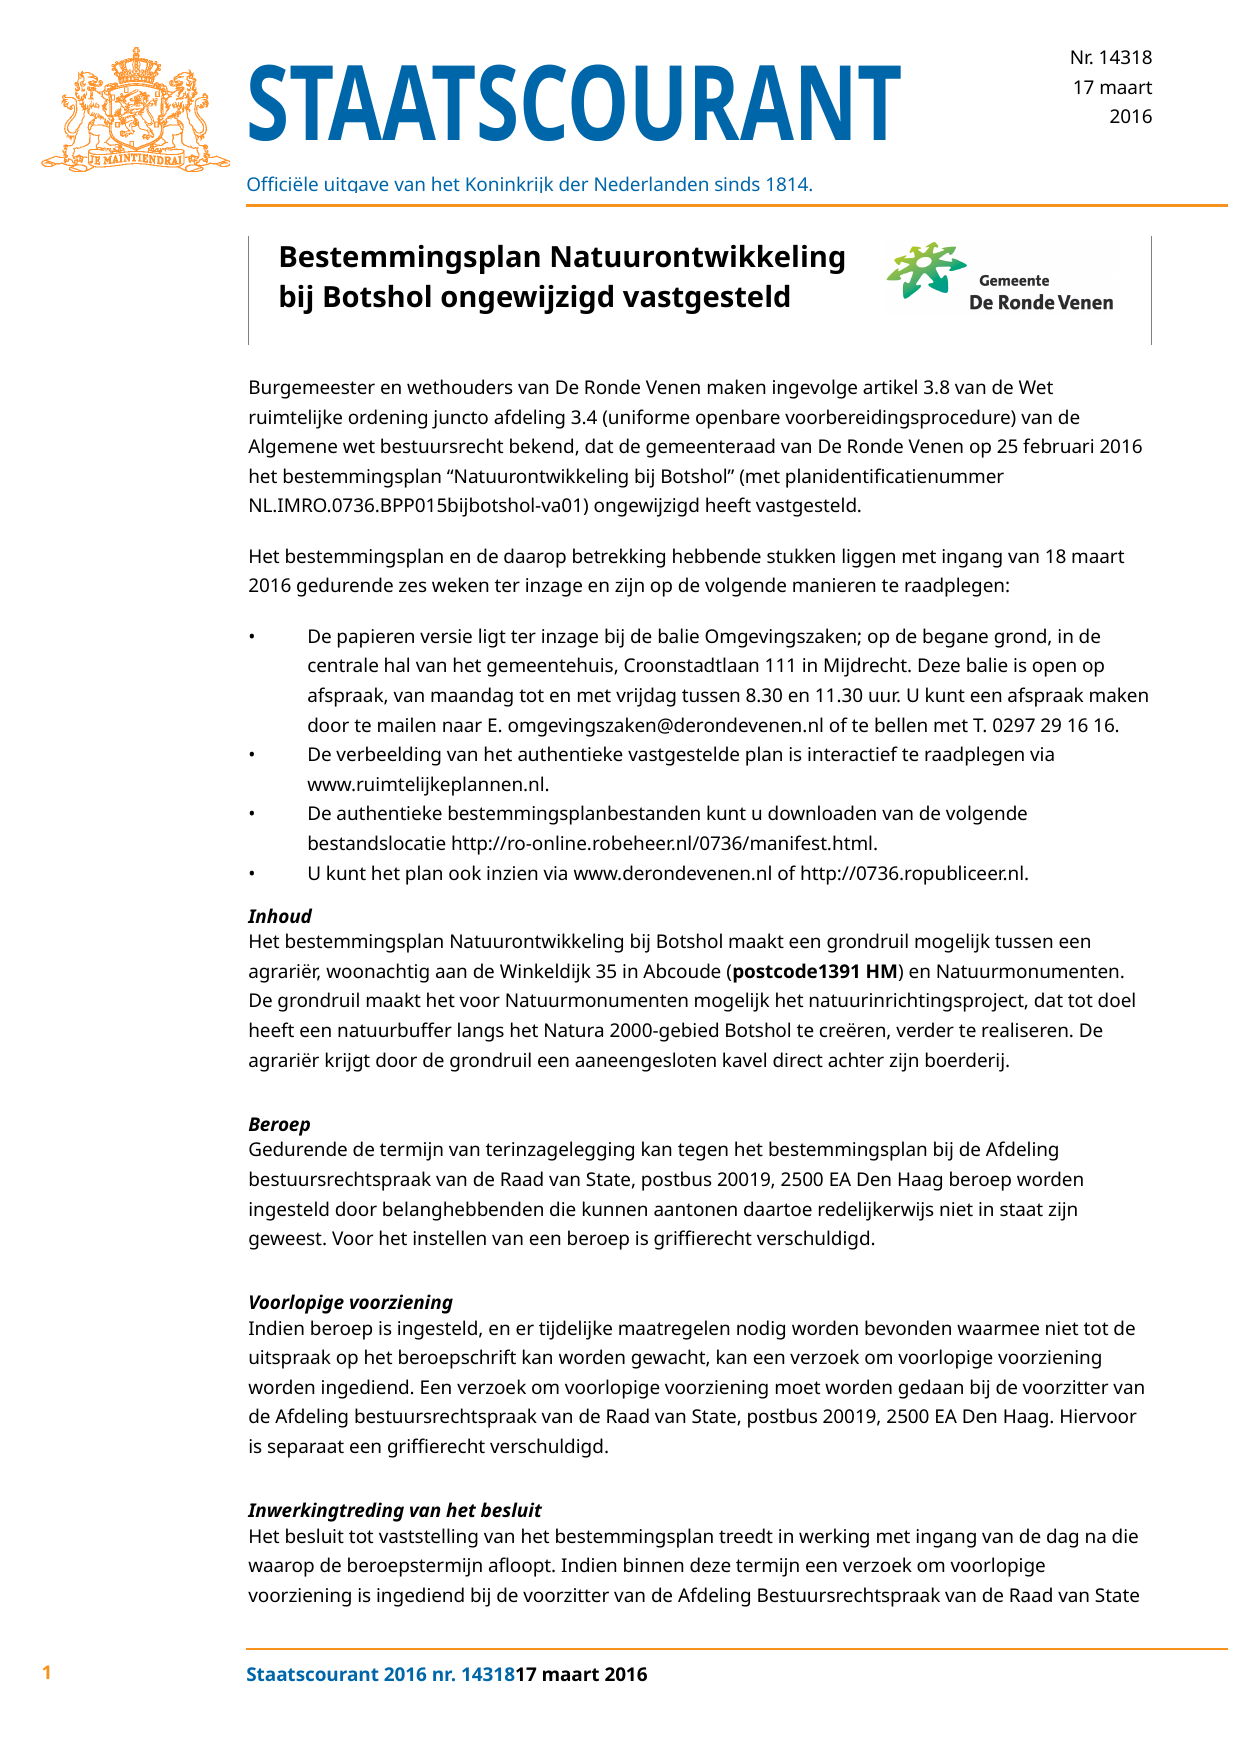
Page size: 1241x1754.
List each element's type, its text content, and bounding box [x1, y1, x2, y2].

list De papieren versie ligt ter inzage bij de balie Omgevingszaken; op de begane grond, in de centrale hal van het gemeentehuis, Croonstadtlaan 111 in Mijdrecht. Deze balie is open op afspraak, van maandag tot en met vrijdag tussen 8.30 en 11.30 uur. U kunt een afspraak maken door te mailen naar E. omgevingszaken@derondevenen.nl of te bellen met T. 0297 29 16 16. [248, 623, 1152, 737]
text Het bestemmingsplan Natuurontwikkeling bij Botshol maakt een grondruil mogelijk tussen een agrariër, woonachtig aan de Winkeldijk 35 in Abcoude (postcode1391 HM) en Natuurmonumenten. De grondruil maakt het voor Natuurmonumenten mogelijk het natuurinrichtingsproject, dat tot doel heeft een natuurbuffer langs het Natura 2000-gebied Botshol te creëren, verder te realiseren. De agrariër krijgt door de grondruil een aaneengesloten kavel direct achter zijn boerderij. [248, 928, 1152, 1073]
text Inhoud [248, 903, 1152, 928]
text Het bestemmingsplan en de daarop betrekking hebbende stukken liggen met ingang van 18 maart 2016 gedurende zes weken ter inzage en zijn op de volgende manieren te raadplegen: [248, 543, 1152, 598]
text Gedurende de termijn van terinzagelegging kan tegen het bestemmingsplan bij de Afdeling bestuursrechtspraak van de Raad van State, postbus 20019, 2500 EA Den Haag beroep worden ingesteld door belanghebbenden die kunnen aantonen daartoe redelijkerwijs niet in staat zijn geweest. Voor het instellen van een beroep is griffierecht verschuldigd. [248, 1137, 1152, 1251]
text Beroep [248, 1111, 1152, 1137]
text Burgemeester en wethouders van De Ronde Venen maken ingevolge artikel 3.8 van de Wet ruimtelijke ordening juncto afdeling 3.4 (uniforme openbare voorbereidingsprocedure) van de Algemene wet bestuursrecht bekend, dat de gemeenteraad van De Ronde Venen op 25 februari 2016 het bestemmingsplan “Natuurontwikkeling bij Botshol” (met planidentificatienummer NL.IMRO.0736.BPP015bijbotshol-va01) ongewijzigd heeft vastgesteld. [248, 374, 1152, 518]
list De authentieke bestemmingsplanbestanden kunt u downloaden van de volgende bestandslocatie http://ro-online.robeheer.nl/0736/manifest.html. [248, 801, 1152, 856]
list De verbeelding van het authentieke vastgestelde plan is interactief te raadplegen via www.ruimtelijkeplannen.nl. [248, 741, 1152, 797]
table_header [850, 236, 1151, 345]
text Voorlopige voorziening [248, 1289, 1152, 1315]
text Indien beroep is ingesteld, en er tijdelijke maatregelen nodig worden bevonden waarmee niet tot de uitspraak op het beroepschrift kan worden gewacht, kan een verzoek om voorlopige voorziening worden ingediend. Een verzoek om voorlopige voorziening moet worden gedaan bij de voorzitter van de Afdeling bestuursrechtspraak van de Raad van State, postbus 20019, 2500 EA Den Haag. Hiervoor is separaat een griffierecht verschuldigd. [248, 1315, 1152, 1459]
picture [41, 47, 231, 172]
list U kunt het plan ook inzien via www.derondevenen.nl of http://0736.ropubliceer.nl. [248, 860, 1152, 885]
picture [882, 236, 1119, 316]
table_header Bestemmingsplan Natuurontwikkeling bij Botshol ongewijzigd vastgesteld [249, 236, 850, 345]
text Het besluit tot vaststelling van het bestemmingsplan treedt in werking met ingang van de dag na die waarop de beroepstermijn afloopt. Indien binnen deze termijn een verzoek om voorlopige voorziening is ingediend bij de voorzitter van de Afdeling Bestuursrechtspraak van de Raad van State [248, 1523, 1152, 1608]
text Inwerkingtreding van het besluit [248, 1497, 1152, 1523]
